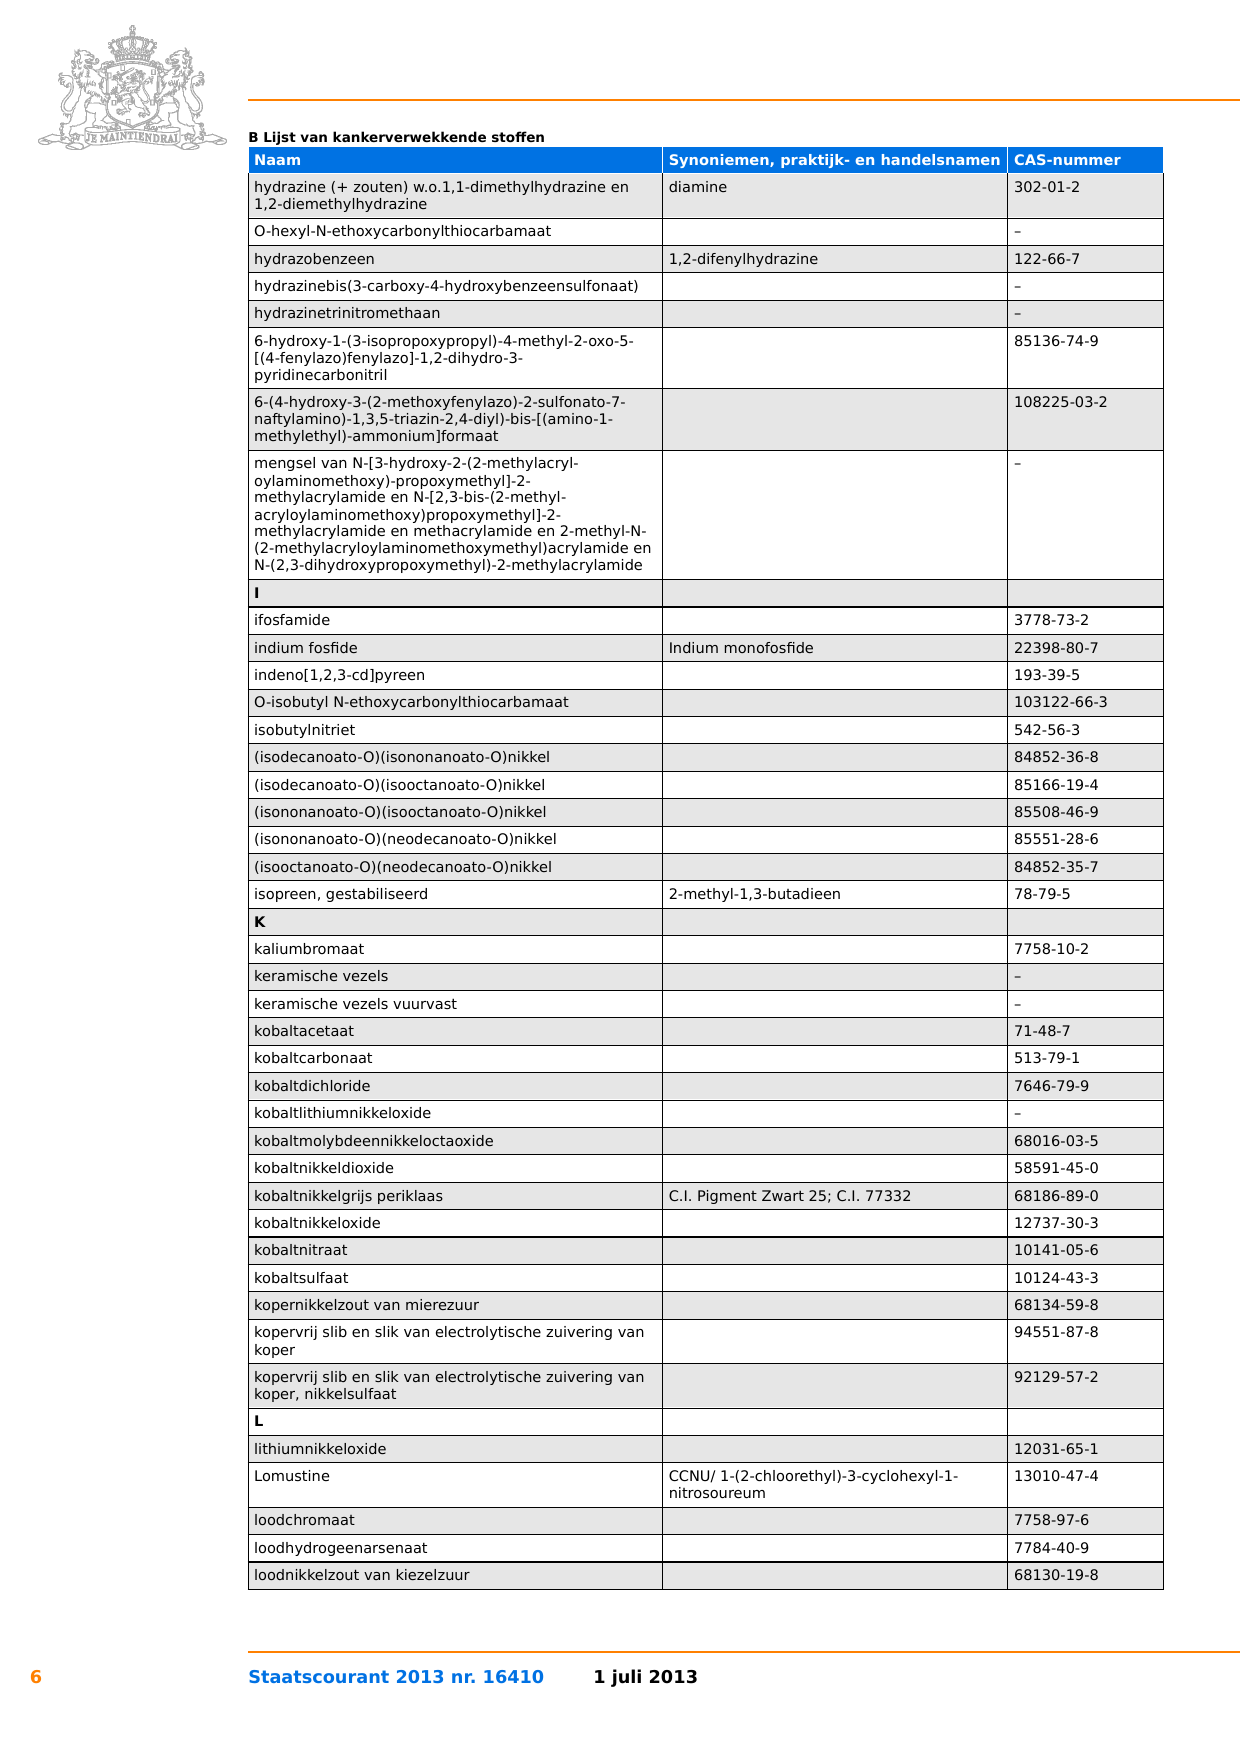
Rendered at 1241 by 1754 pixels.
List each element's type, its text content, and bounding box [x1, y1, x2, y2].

table_cell keramische vezels [249, 964, 662, 990]
table_cell – [1008, 451, 1163, 579]
table_cell [663, 1320, 1007, 1363]
table_cell loodhydrogeenarsenaat [249, 1535, 662, 1561]
table_cell 3778-73-2 [1008, 608, 1163, 634]
table_cell – [1008, 219, 1163, 245]
table_cell 58591-45-0 [1008, 1155, 1163, 1182]
table_cell loodchromaat [249, 1508, 662, 1534]
table_cell [663, 1101, 1007, 1127]
table_cell (isodecanoato-O)(isooctanoato-O)nikkel [249, 772, 662, 798]
table_cell keramische vezels vuurvast [249, 991, 662, 1017]
table_cell 85136-74-9 [1008, 328, 1163, 388]
table_cell [663, 827, 1007, 853]
table_cell 78-79-5 [1008, 881, 1163, 908]
table_cell 85166-19-4 [1008, 772, 1163, 798]
table_cell 13010-47-4 [1008, 1463, 1163, 1507]
table_cell hydrazine (+ zouten) w.o.1,1-dimethylhydrazine en 1,2-diemethylhydrazine [249, 174, 662, 217]
picture [38, 25, 227, 150]
table_cell kobaltnikkeloxide [249, 1210, 662, 1236]
table_cell 12031-65-1 [1008, 1436, 1163, 1462]
table_cell Indium monofosfide [663, 635, 1007, 661]
table_cell [663, 964, 1007, 990]
table_cell 108225-03-2 [1008, 389, 1163, 450]
table_cell hydrazinebis(3-carboxy-4-hydroxybenzeen­sulfonaat) [249, 273, 662, 299]
table_cell O-isobutyl N-ethoxycarbonylthiocarbamaat [249, 690, 662, 716]
table_cell [663, 1364, 1007, 1407]
table_cell 7646-79-9 [1008, 1073, 1163, 1099]
table_cell 12737-30-3 [1008, 1210, 1163, 1236]
table_cell 71-48-7 [1008, 1018, 1163, 1045]
table_cell [663, 451, 1007, 579]
table_cell CCNU/ 1-(2-chloorethyl)-3-cyclohexyl-1-nitrosoureum [663, 1463, 1007, 1507]
table_cell 6-(4-hydroxy-3-(2-methoxyfenylazo)-2-sulfonato-7-naftylamino)-1,3,5-triazin-2,4-diyl)-bis-[(amino-1-methylethyl)-ammonium]formaat [249, 389, 662, 450]
table_cell – [1008, 273, 1163, 299]
table_cell [663, 1265, 1007, 1291]
table_cell [1008, 1409, 1163, 1435]
table_header B Lijst van kankerverwekkende stoffen [248, 130, 1163, 146]
table_cell CAS-nummer [1008, 147, 1163, 173]
table_cell – [1008, 301, 1163, 327]
table_cell – [1008, 964, 1163, 990]
table_cell [663, 1535, 1007, 1561]
table_cell hydrazobenzeen [249, 246, 662, 272]
table_cell kobaltcarbonaat [249, 1046, 662, 1072]
table_cell kopervrij slib en slik van electrolytische zuivering van koper, nikkelsulfaat [249, 1364, 662, 1407]
table_cell 68186-89-0 [1008, 1183, 1163, 1209]
table_cell [663, 1155, 1007, 1182]
table_cell – [1008, 991, 1163, 1017]
table_cell 1,2-difenylhydrazine [663, 246, 1007, 272]
table_cell isopreen, gestabiliseerd [249, 881, 662, 908]
table_cell [663, 799, 1007, 826]
table_cell [663, 662, 1007, 688]
table_cell loodnikkelzout van kiezelzuur [249, 1563, 662, 1589]
table_cell [663, 1210, 1007, 1236]
table_cell [663, 1018, 1007, 1045]
table_cell O-hexyl-N-ethoxycarbonylthiocarbamaat [249, 219, 662, 245]
table_cell [663, 580, 1007, 606]
table_cell kobaltmolybdeennikkeloctaoxide [249, 1128, 662, 1154]
table_cell (isooctanoato-O)(neodecanoato-O)nikkel [249, 854, 662, 880]
table_cell kaliumbromaat [249, 936, 662, 962]
table_cell [663, 1292, 1007, 1319]
table_cell 513-79-1 [1008, 1046, 1163, 1072]
table_cell indeno[1,2,3-cd]pyreen [249, 662, 662, 688]
table_cell 10141-05-6 [1008, 1238, 1163, 1264]
table_cell [663, 744, 1007, 771]
table_cell [663, 690, 1007, 716]
table_cell 68016-03-5 [1008, 1128, 1163, 1154]
table_cell 2-methyl-1,3-butadieen [663, 881, 1007, 908]
table_cell [663, 219, 1007, 245]
table_cell Lomustine [249, 1463, 662, 1507]
table_cell lithiumnikkeloxide [249, 1436, 662, 1462]
table_cell [663, 1563, 1007, 1589]
table_cell 10124-43-3 [1008, 1265, 1163, 1291]
table_cell [663, 772, 1007, 798]
table_cell (isononanoato-O)(neodecanoato-O)nikkel [249, 827, 662, 853]
table_cell 193-39-5 [1008, 662, 1163, 688]
table_cell 122-66-7 [1008, 246, 1163, 272]
table_cell mengsel van N-[3-hydroxy-2-(2-methylacryl-oylaminomethoxy)-propoxymethyl]-2-methylacrylamide en N-[2,3-bis-(2-methyl­acryloylaminomethoxy)propoxymethyl]-2-methylacrylamide en methacrylamide en 2-methyl-N-(2-methylacryloylaminomethoxymethyl)acrylamide en N-(2,3-dihydroxypropoxymethyl)-2-methylacrylamide [249, 451, 662, 579]
table_cell [663, 1436, 1007, 1462]
table_cell [663, 854, 1007, 880]
table_cell 6-hydroxy-1-(3-isopropoxypropyl)-4-methyl-2-oxo-5-[(4-fenylazo)fenylazo]-1,2-dihydro-3-pyridinecarbonitril [249, 328, 662, 388]
table_cell 302-01-2 [1008, 174, 1163, 217]
table_cell [663, 1046, 1007, 1072]
table_cell [663, 1508, 1007, 1534]
table_cell diamine [663, 174, 1007, 217]
table_cell 92129-57-2 [1008, 1364, 1163, 1407]
table_cell kobaltacetaat [249, 1018, 662, 1045]
table_cell 84852-36-8 [1008, 744, 1163, 771]
table_cell I [249, 580, 662, 606]
table_cell [663, 991, 1007, 1017]
table_cell 7758-97-6 [1008, 1508, 1163, 1534]
table_cell Naam [249, 147, 662, 173]
table_cell kopervrij slib en slik van electrolytische zuivering van koper [249, 1320, 662, 1363]
table_cell hydrazinetrinitromethaan [249, 301, 662, 327]
table_cell 542-56-3 [1008, 717, 1163, 743]
table_cell [663, 936, 1007, 962]
table_cell (isodecanoato-O)(isononanoato-O)nikkel [249, 744, 662, 771]
table_cell [663, 389, 1007, 450]
table_cell 7758-10-2 [1008, 936, 1163, 962]
table_cell K [249, 909, 662, 935]
table_cell isobutylnitriet [249, 717, 662, 743]
table_cell C.I. Pigment Zwart 25; C.I. 77332 [663, 1183, 1007, 1209]
table_cell [663, 328, 1007, 388]
table_cell [663, 909, 1007, 935]
table_cell [663, 717, 1007, 743]
table_cell Synoniemen, praktijk- en handelsnamen [663, 147, 1007, 173]
table_cell 68134-59-8 [1008, 1292, 1163, 1319]
table_cell (isononanoato-O)(isooctanoato-O)nikkel [249, 799, 662, 826]
table_cell [663, 1409, 1007, 1435]
table_cell ifosfamide [249, 608, 662, 634]
table_cell [663, 301, 1007, 327]
table_cell 85508-46-9 [1008, 799, 1163, 826]
table_cell 22398-80-7 [1008, 635, 1163, 661]
table_cell kobaltnikkeldioxide [249, 1155, 662, 1182]
table_cell 7784-40-9 [1008, 1535, 1163, 1561]
table_cell [663, 1238, 1007, 1264]
table_cell 94551-87-8 [1008, 1320, 1163, 1363]
table_cell kobaltsulfaat [249, 1265, 662, 1291]
table_cell 85551-28-6 [1008, 827, 1163, 853]
table_cell kobaltnikkelgrijs periklaas [249, 1183, 662, 1209]
table_cell L [249, 1409, 662, 1435]
table_cell kopernikkelzout van mierezuur [249, 1292, 662, 1319]
table_cell [663, 608, 1007, 634]
table_cell kobaltlithiumnikkeloxide [249, 1101, 662, 1127]
table_cell [663, 1073, 1007, 1099]
table_cell kobaltnitraat [249, 1238, 662, 1264]
table_cell [663, 273, 1007, 299]
table_cell [1008, 580, 1163, 606]
table_cell 68130-19-8 [1008, 1563, 1163, 1589]
table_cell [663, 1128, 1007, 1154]
table_cell – [1008, 1101, 1163, 1127]
table_cell kobaltdichloride [249, 1073, 662, 1099]
table_cell indium fosfide [249, 635, 662, 661]
table_cell 103122-66-3 [1008, 690, 1163, 716]
table_cell [1008, 909, 1163, 935]
table_cell 84852-35-7 [1008, 854, 1163, 880]
